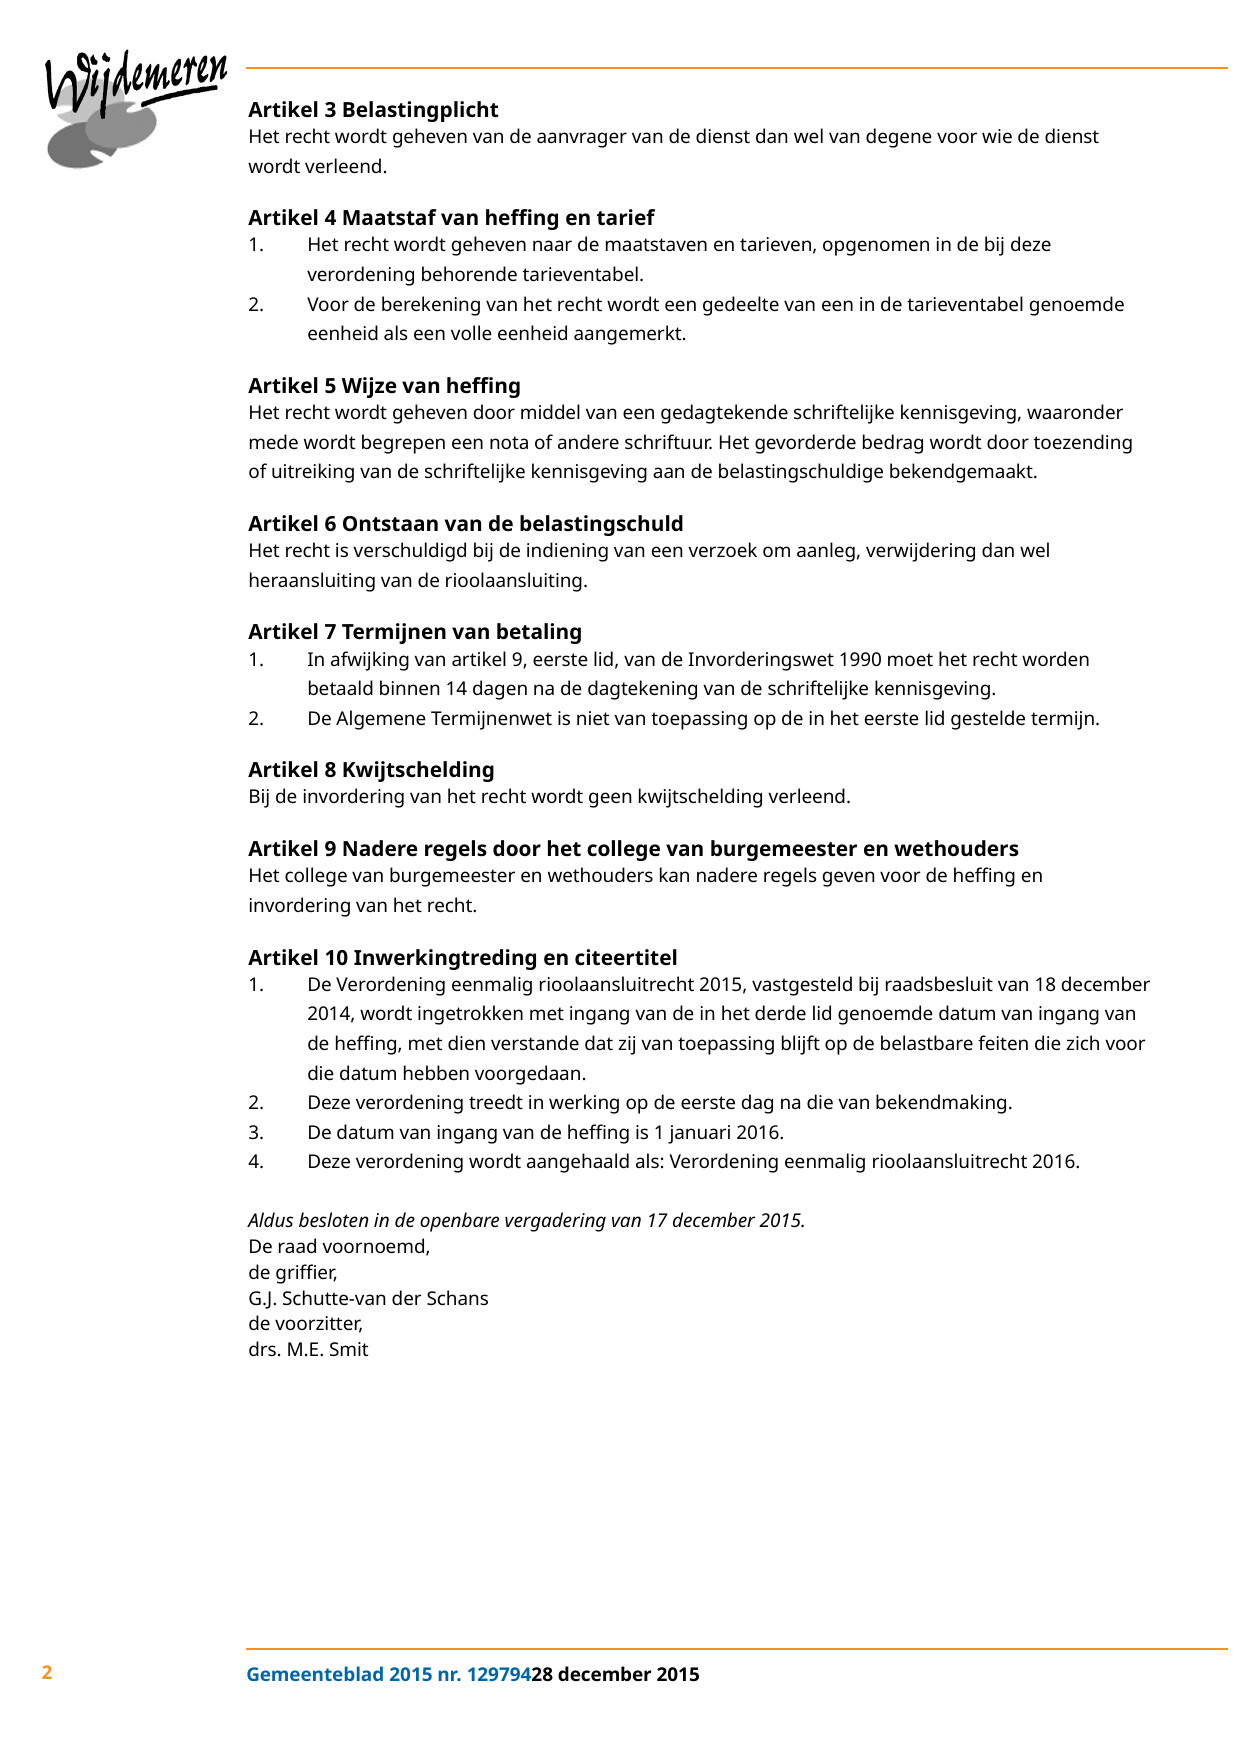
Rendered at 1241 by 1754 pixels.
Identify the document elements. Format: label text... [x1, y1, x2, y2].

text Artikel 7 Termijnen van betaling [248, 617, 1152, 646]
text Artikel 3 Belastingplicht [248, 95, 1152, 123]
text de voorzitter, [248, 1311, 1152, 1336]
list De Algemene Termijnenwet is niet van toepassing op de in het eerste lid gestelde termijn. [248, 705, 1152, 731]
text invordering van het recht. [248, 892, 1152, 918]
list Deze verordening wordt aangehaald als: Verordening eenmalig rioolaansluitrecht 2016. [248, 1148, 1152, 1174]
text de griffier, [248, 1259, 1152, 1285]
text Het recht is verschuldigd bij de indiening van een verzoek om aanleg, verwijdering dan wel [248, 537, 1152, 563]
text heraansluiting van de rioolaansluiting. [248, 567, 1152, 593]
text Het college van burgemeester en wethouders kan nadere regels geven voor de heffing en [248, 863, 1152, 888]
text Artikel 9 Nadere regels door het college van burgemeester en wethouders [248, 834, 1152, 863]
text Artikel 5 Wijze van heffing [248, 371, 1152, 399]
text Het recht wordt geheven van de aanvrager van de dienst dan wel van degene voor wie de dienst wordt verleend. [248, 123, 1152, 178]
list In afwijking van artikel 9, eerste lid, van de Invorderingswet 1990 moet het recht worden betaald binnen 14 dagen na de dagtekening van de schriftelijke kennisgeving. [248, 646, 1152, 701]
text Artikel 8 Kwijtschelding [248, 755, 1152, 784]
text Artikel 4 Maatstaf van heffing en tarief [248, 203, 1152, 232]
text Aldus besloten in de openbare vergadering van 17 december 2015. [248, 1208, 1152, 1233]
list Deze verordening treedt in werking op de eerste dag na die van bekendmaking. [248, 1089, 1152, 1115]
text Het recht wordt geheven door middel van een gedagtekende schriftelijke kennisgeving, waaronder mede wordt begrepen een nota of andere schriftuur. Het gevorderde bedrag wordt door toezending of uitreiking van de schriftelijke kennisgeving aan de belastingschuldige bekendgemaakt. [248, 399, 1152, 484]
list Het recht wordt geheven naar de maatstaven en tarieven, opgenomen in de bij deze verordening behorende tarieventabel. [248, 232, 1152, 287]
list De datum van ingang van de heffing is 1 januari 2016. [248, 1119, 1152, 1145]
text Artikel 10 Inwerkingtreding en citeertitel [248, 943, 1152, 971]
text De raad voornoemd, [248, 1233, 1152, 1259]
text Artikel 6 Ontstaan van de belastingschuld [248, 509, 1152, 537]
picture [41, 47, 231, 172]
list De Verordening eenmalig rioolaansluitrecht 2015, vastgesteld bij raadsbesluit van 18 december 2014, wordt ingetrokken met ingang van de in het derde lid genoemde datum van ingang van de heffing, met dien verstande dat zij van toepassing blijft op de belastbare feiten die zich voor die datum hebben voorgedaan. [248, 971, 1152, 1086]
text drs. M.E. Smit [248, 1336, 1152, 1362]
list Voor de berekening van het recht wordt een gedeelte van een in de tarieventabel genoemde eenheid als een volle eenheid aangemerkt. [248, 291, 1152, 346]
text Bij de invordering van het recht wordt geen kwijtschelding verleend. [248, 784, 1152, 809]
text G.J. Schutte-van der Schans [248, 1285, 1152, 1311]
